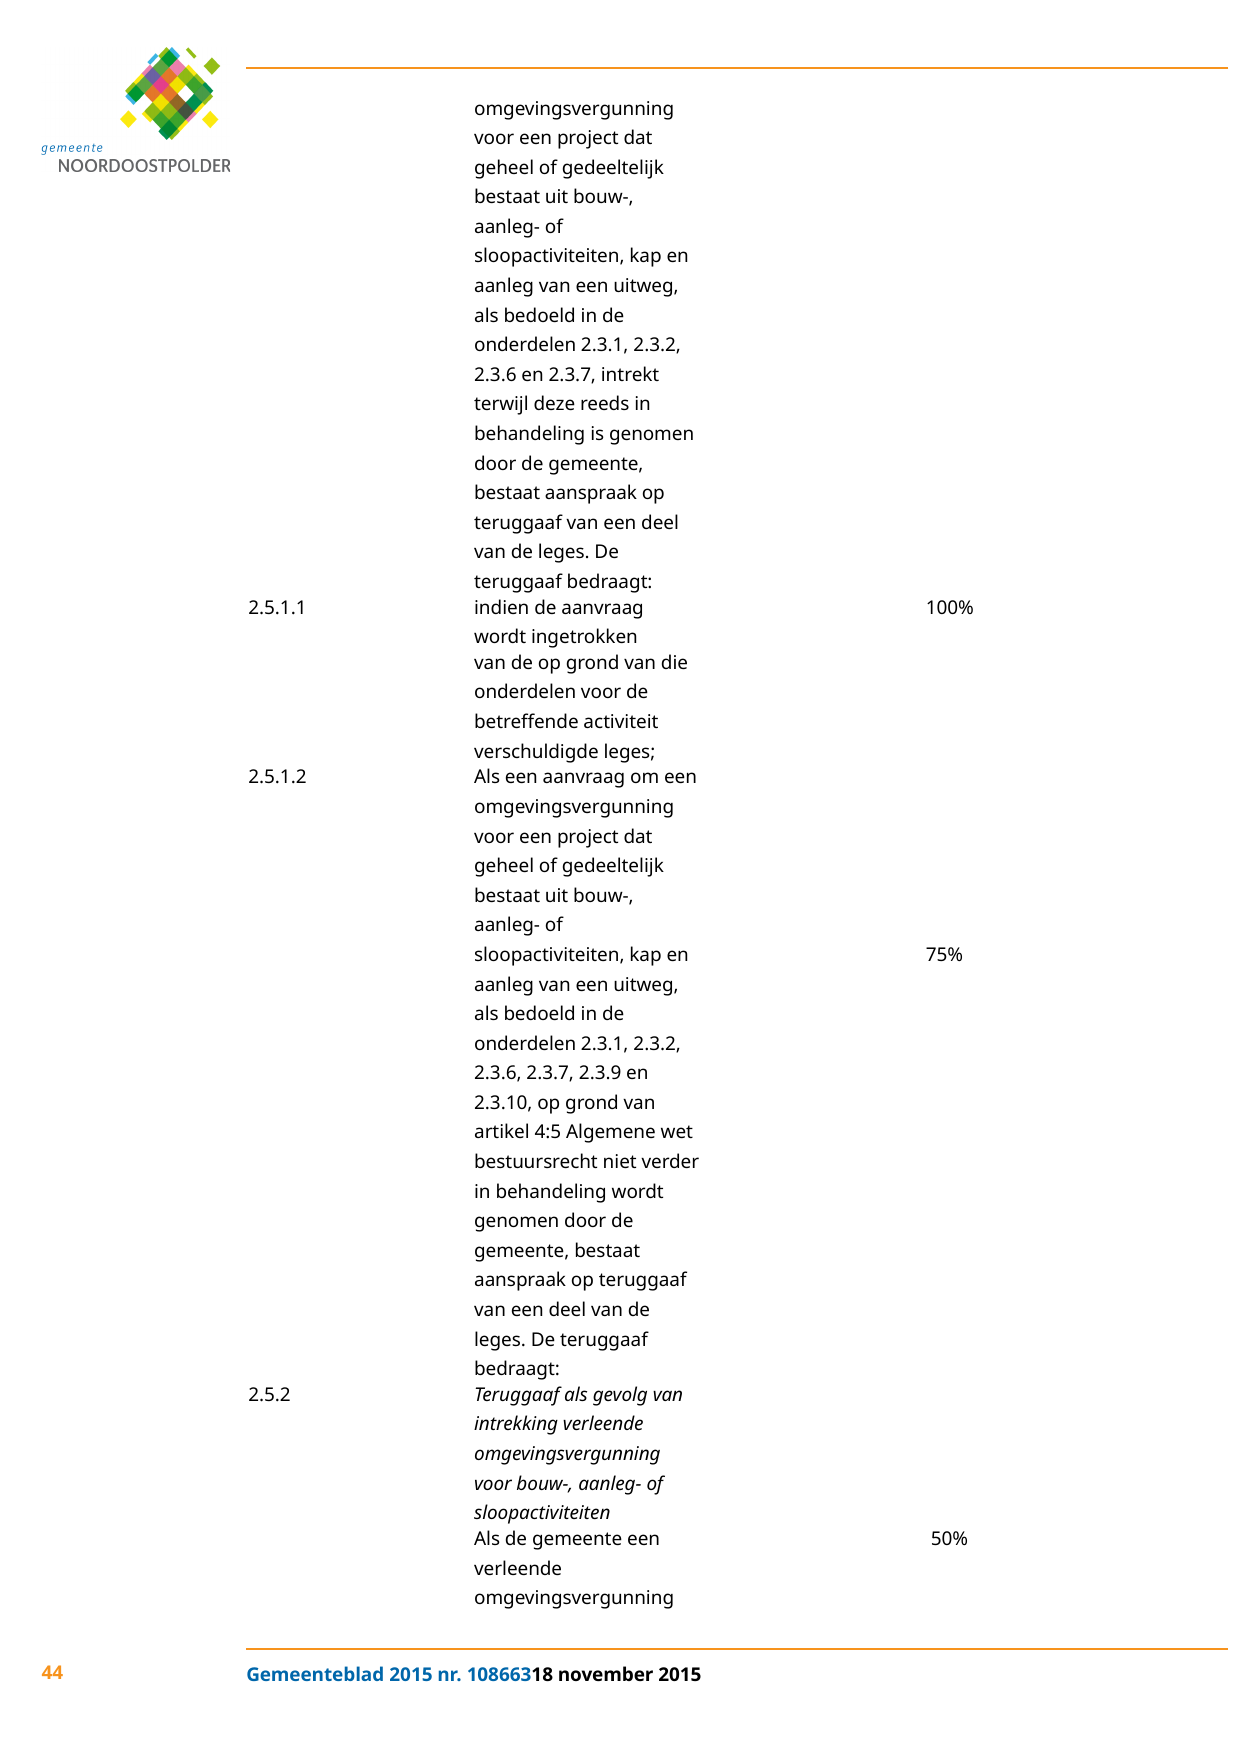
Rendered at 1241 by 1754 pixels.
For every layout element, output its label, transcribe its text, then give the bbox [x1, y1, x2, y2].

table_cell Teruggaaf als gevolg van intrekking verleende omgevingsvergunning voor bouw-, aanleg- of sloopactiviteiten [474, 1381, 700, 1525]
table_cell [926, 95, 1152, 594]
table_cell 50% [926, 1525, 1152, 1610]
table_cell 100% [926, 594, 1152, 649]
table_cell [700, 764, 926, 1381]
table_cell Als een aanvraag om een omgevingsvergunning voor een project dat geheel of gedeeltelijk bestaat uit bouw-, aanleg- of sloopactiviteiten, kap en aanleg van een uitweg, als bedoeld in de onderdelen 2.3.1, 2.3.2, 2.3.6, 2.3.7, 2.3.9 en 2.3.10, op grond van artikel 4:5 Algemene wet bestuursrecht niet verder in behandeling wordt genomen door de gemeente, bestaat aanspraak op teruggaaf van een deel van de leges. De teruggaaf bedraagt: [474, 764, 700, 1381]
table_cell [700, 649, 926, 764]
picture [41, 47, 231, 172]
table_cell [700, 1381, 926, 1525]
table_cell 2.5.2 [248, 1381, 474, 1525]
table_cell [248, 95, 474, 594]
table_cell [700, 95, 926, 594]
table_cell [700, 1525, 926, 1610]
table_cell [248, 1525, 474, 1610]
table_cell [700, 594, 926, 649]
table_cell van de op grond van die onderdelen voor de betreffende activiteit verschuldigde leges; [474, 649, 700, 764]
table_cell Als de gemeente een verleende omgevingsvergunning [474, 1525, 700, 1610]
table_cell 2.5.1.1 [248, 594, 474, 649]
table_cell omgevingsvergunning voor een project dat geheel of gedeeltelijk bestaat uit bouw-, aanleg- of sloopactiviteiten, kap en aanleg van een uitweg, als bedoeld in de onderdelen 2.3.1, 2.3.2, 2.3.6 en 2.3.7, intrekt terwijl deze reeds in behandeling is genomen door de gemeente, bestaat aanspraak op teruggaaf van een deel van de leges. De teruggaaf bedraagt: [474, 95, 700, 594]
table_cell [248, 649, 474, 764]
table_cell 2.5.1.2 [248, 764, 474, 1381]
table_cell 75% [926, 764, 1152, 1381]
table_cell [926, 649, 1152, 764]
table_cell indien de aanvraag wordt ingetrokken [474, 594, 700, 649]
table_cell [926, 1381, 1152, 1525]
